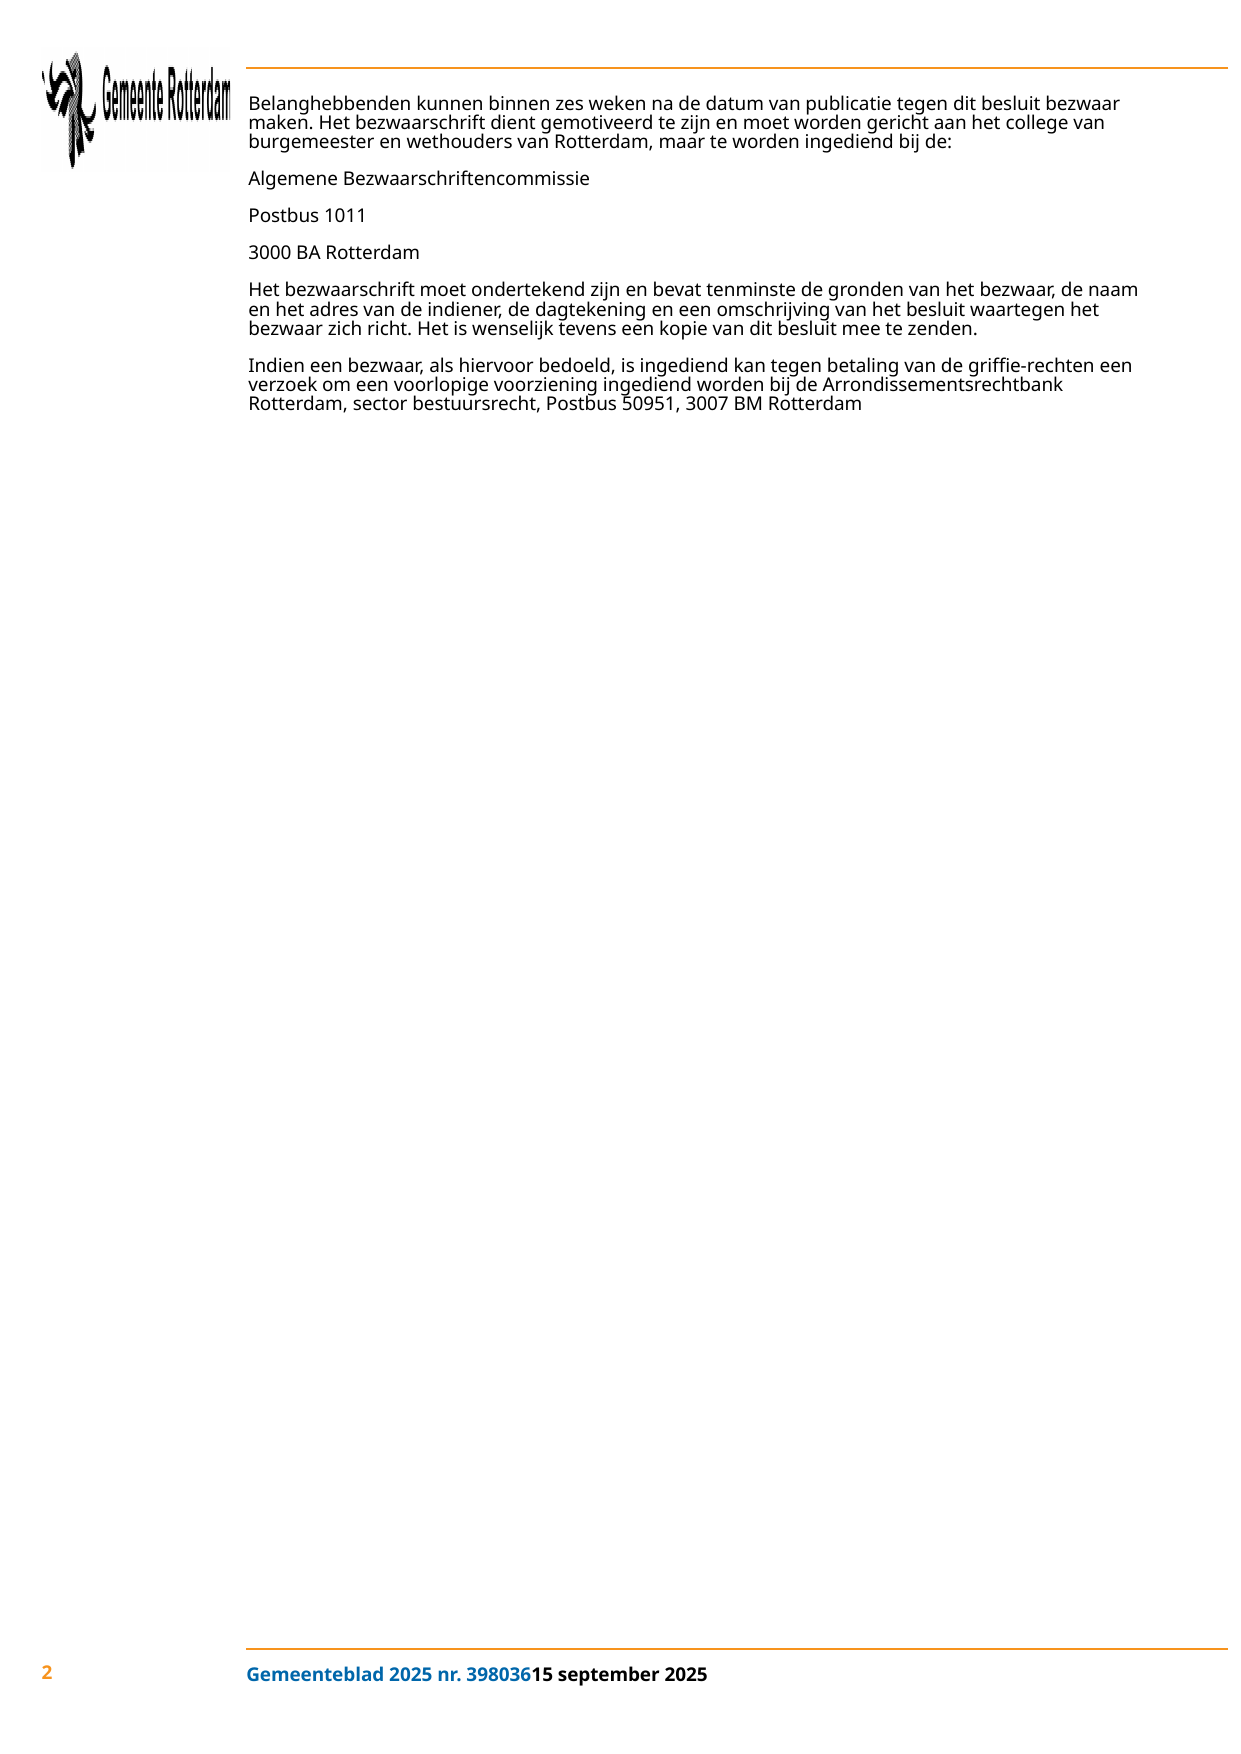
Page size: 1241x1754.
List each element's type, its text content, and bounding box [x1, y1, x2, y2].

picture [41, 47, 231, 172]
text Indien een bezwaar, als hiervoor bedoeld, is ingediend kan tegen betaling van de griffie-rechten een verzoek om een voorlopige voorziening ingediend worden bij de Arrondissementsrechtbank Rotterdam, sector bestuursrecht, Postbus 50951, 3007 BM Rotterdam [248, 357, 1152, 415]
text Belanghebbenden kunnen binnen zes weken na de datum van publicatie tegen dit besluit bezwaar maken. Het bezwaarschrift dient gemotiveerd te zijn en moet worden gericht aan het college van burgemeester en wethouders van Rotterdam, maar te worden ingediend bij de: [248, 95, 1152, 153]
text Algemene Bezwaarschriftencommissie [248, 170, 1152, 190]
text Het bezwaarschrift moet ondertekend zijn en bevat tenminste de gronden van het bezwaar, de naam en het adres van de indiener, de dagtekening en een omschrijving van het besluit waartegen het bezwaar zich richt. Het is wenselijk tevens een kopie van dit besluit mee te zenden. [248, 281, 1152, 339]
text Postbus 1011 [248, 207, 1152, 227]
text 3000 BA Rotterdam [248, 244, 1152, 264]
